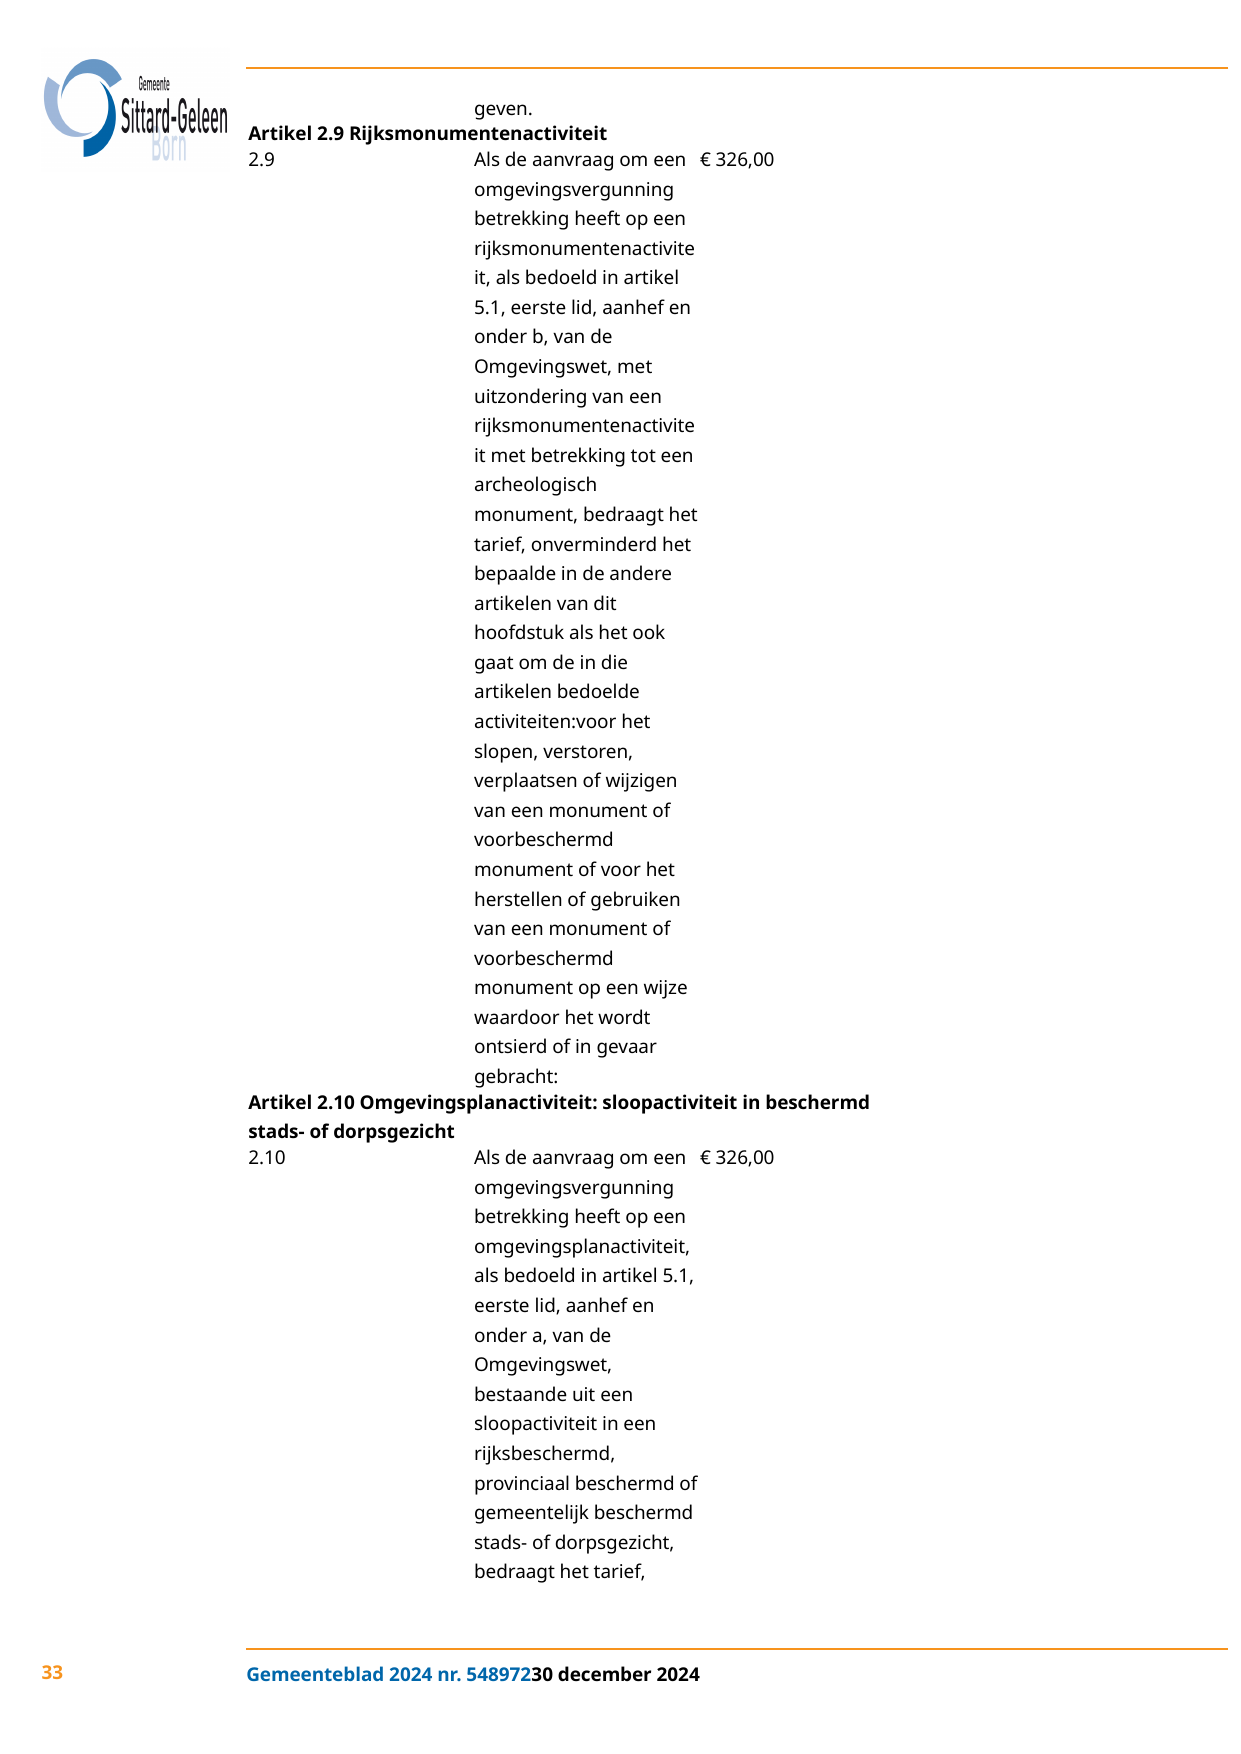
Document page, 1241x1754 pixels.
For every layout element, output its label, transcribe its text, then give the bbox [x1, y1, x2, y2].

table_cell € 326,00 [700, 1144, 926, 1584]
picture [41, 47, 231, 172]
table_cell [926, 95, 1152, 121]
table_cell € 326,00 [700, 146, 926, 1089]
table_cell [700, 95, 926, 121]
table_cell Artikel 2.9 Rijksmonumentenactiviteit [248, 121, 926, 146]
table_cell 2.9 [248, 146, 474, 1089]
table_cell [248, 95, 474, 121]
table_cell [926, 121, 1152, 146]
table_cell Als de aanvraag om een omgevingsvergunning betrekking heeft op een omgevingsplanactiviteit, als bedoeld in artikel 5.1, eerste lid, aanhef en onder a, van de Omgevingswet, bestaande uit een sloopactiviteit in een rijksbeschermd, provinciaal beschermd of gemeentelijk beschermd stads- of dorpsgezicht, bedraagt het tarief, [474, 1144, 700, 1584]
table_cell [926, 1144, 1152, 1584]
table_cell Als de aanvraag om een omgevingsvergunning betrekking heeft op een rijksmonumentenactiviteit, als bedoeld in artikel 5.1, eerste lid, aanhef en onder b, van de Omgevingswet, met uitzondering van een rijksmonumentenactiviteit met betrekking tot een archeologisch monument, bedraagt het tarief, onverminderd het bepaalde in de andere artikelen van dit hoofdstuk als het ook gaat om de in die artikelen bedoelde activiteiten:voor het slopen, verstoren, verplaatsen of wijzigen van een monument of voorbeschermd monument of voor het herstellen of gebruiken van een monument of voorbeschermd monument op een wijze waardoor het wordt ontsierd of in gevaar gebracht: [474, 146, 700, 1089]
table_cell Artikel 2.10 Omgevingsplanactiviteit: sloopactiviteit in beschermd stads- of dorpsgezicht [248, 1089, 926, 1144]
table_cell [926, 1089, 1152, 1144]
table_cell 2.10 [248, 1144, 474, 1584]
table_cell geven. [474, 95, 700, 121]
table_cell [926, 146, 1152, 1089]
